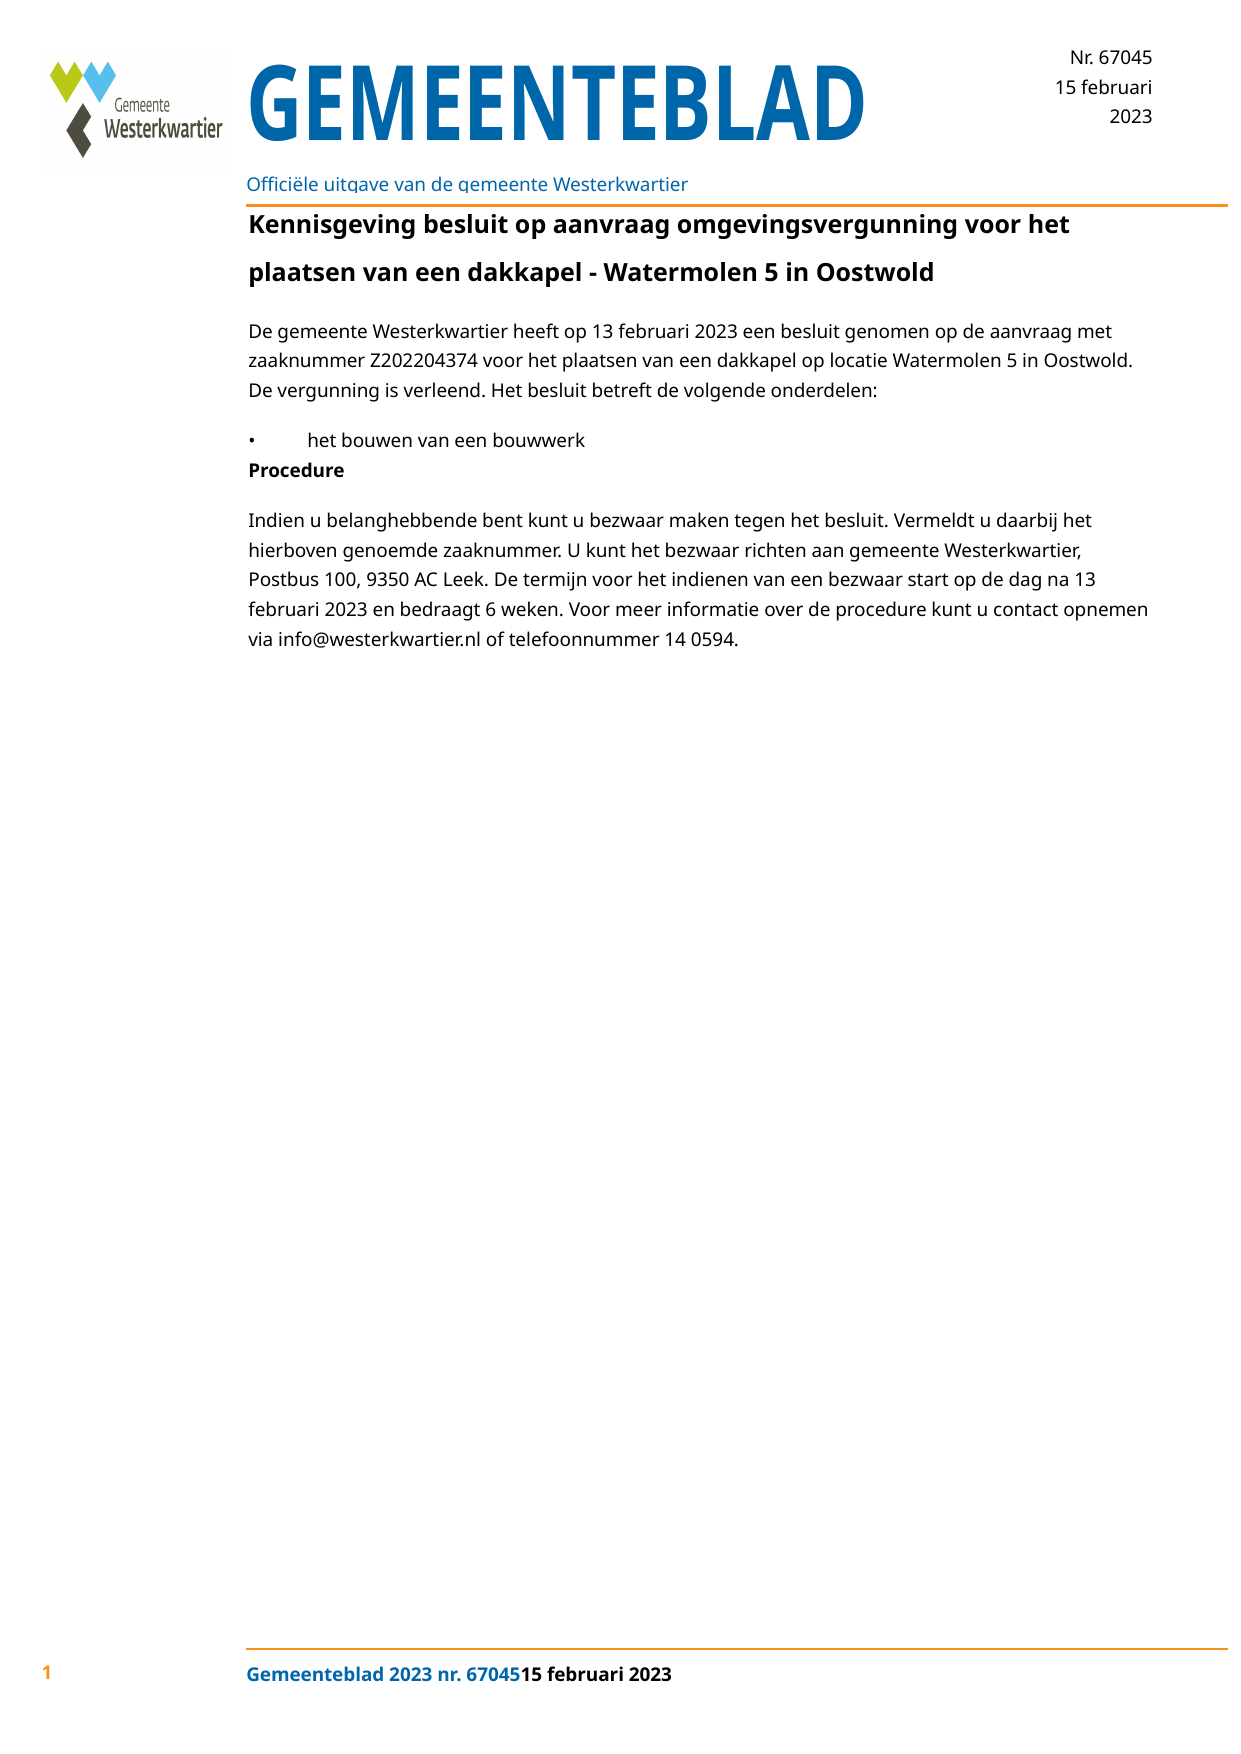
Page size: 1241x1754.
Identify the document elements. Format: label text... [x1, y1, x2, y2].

text De gemeente Westerkwartier heeft op 13 februari 2023 een besluit genomen op de aanvraag met zaaknummer Z202204374 voor het plaatsen van een dakkapel op locatie Watermolen 5 in Oostwold. De vergunning is verleend. Het besluit betreft de volgende onderdelen: [248, 318, 1152, 403]
list het bouwen van een bouwwerk [248, 427, 1152, 453]
text Procedure [248, 457, 1152, 483]
text Indien u belanghebbende bent kunt u bezwaar maken tegen het besluit. Vermeldt u daarbij het hierboven genoemde zaaknummer. U kunt het bezwaar richten aan gemeente Westerkwartier, Postbus 100, 9350 AC Leek. De termijn voor het indienen van een bezwaar start op de dag na 13 februari 2023 en bedraagt 6 weken. Voor meer informatie over de procedure kunt u contact opnemen via info@westerkwartier.nl of telefoonnummer 14 0594. [248, 507, 1152, 652]
picture [41, 47, 231, 172]
text Kennisgeving besluit op aanvraag omgevingsvergunning voor het plaatsen van een dakkapel - Watermolen 5 in Oostwold [248, 207, 1152, 288]
